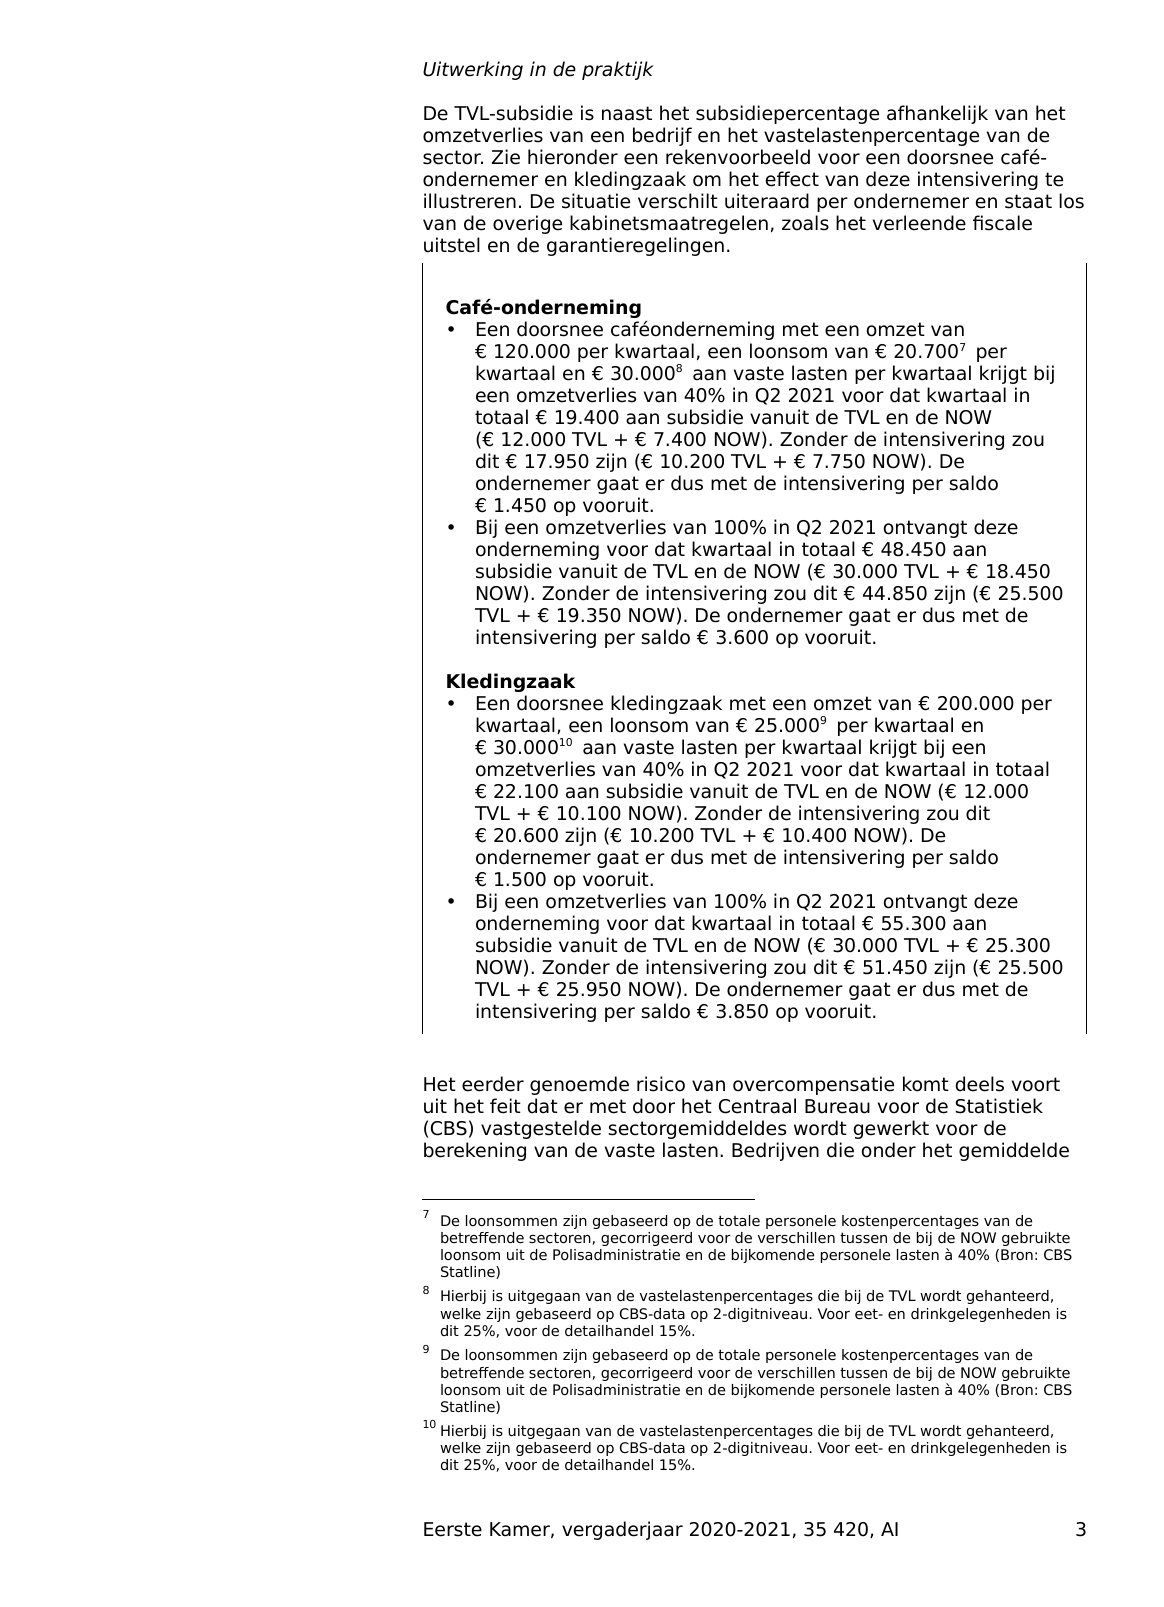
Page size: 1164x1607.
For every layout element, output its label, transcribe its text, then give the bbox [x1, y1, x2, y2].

subtitle Uitwerking in de praktijk [422, 59, 1087, 81]
table_header Café-onderneming • Een doorsnee caféonderneming met een omzet van € 120.000 per kwartaal, een loonsom van € 20.700 per kwartaal en € 30.000 aan vaste lasten per kwartaal krijgt bij een omzetverlies van 40% in Q2 2021 voor dat kwartaal in totaal € 19.400 aan subsidie vanuit de TVL en de NOW (€ 12.000 TVL + € 7.400 NOW). Zonder de intensivering zou dit € 17.950 zijn (€ 10.200 TVL + € 7.750 NOW). De ondernemer gaat er dus met de intensivering per saldo € 1.450 op vooruit. • Bij een omzetverlies van 100% in Q2 2021 ontvangt deze onderneming voor dat kwartaal in totaal € 48.450 aan subsidie vanuit de TVL en de NOW (€ 30.000 TVL + € 18.450 NOW). Zonder de intensivering zou dit € 44.850 zijn (€ 25.500 TVL + € 19.350 NOW). De ondernemer gaat er dus met de intensivering per saldo € 3.600 op vooruit. Kledingzaak • Een doorsnee kledingzaak met een omzet van € 200.000 per kwartaal, een loonsom van € 25.000 per kwartaal en € 30.000 aan vaste lasten per kwartaal krijgt bij een omzetverlies van 40% in Q2 2021 voor dat kwartaal in totaal € 22.100 aan subsidie vanuit de TVL en de NOW (€ 12.000 TVL + € 10.100 NOW). Zonder de intensivering zou dit € 20.600 zijn (€ 10.200 TVL + € 10.400 NOW). De ondernemer gaat er dus met de intensivering per saldo € 1.500 op vooruit. • Bij een omzetverlies van 100% in Q2 2021 ontvangt deze onderneming voor dat kwartaal in totaal € 55.300 aan subsidie vanuit de TVL en de NOW (€ 30.000 TVL + € 25.300 NOW). Zonder de intensivering zou dit € 51.450 zijn (€ 25.500 TVL + € 25.950 NOW). De ondernemer gaat er dus met de intensivering per saldo € 3.850 op vooruit. [423, 263, 1086, 1034]
text Het eerder genoemde risico van overcompensatie komt deels voort uit het feit dat er met door het Centraal Bureau voor de Statistiek (CBS) vastgestelde sectorgemiddeldes wordt gewerkt voor de berekening van de vaste lasten. Bedrijven die onder het gemiddelde [422, 1074, 1087, 1162]
text De TVL-subsidie is naast het subsidiepercentage afhankelijk van het omzetverlies van een bedrijf en het vastelastenpercentage van de sector. Zie hieronder een rekenvoorbeeld voor een doorsnee café-ondernemer en kledingzaak om het effect van deze intensivering te illustreren. De situatie verschilt uiteraard per ondernemer en staat los van de overige kabinetsmaatregelen, zoals het verleende fiscale uitstel en de garantieregelingen. [422, 103, 1087, 257]
